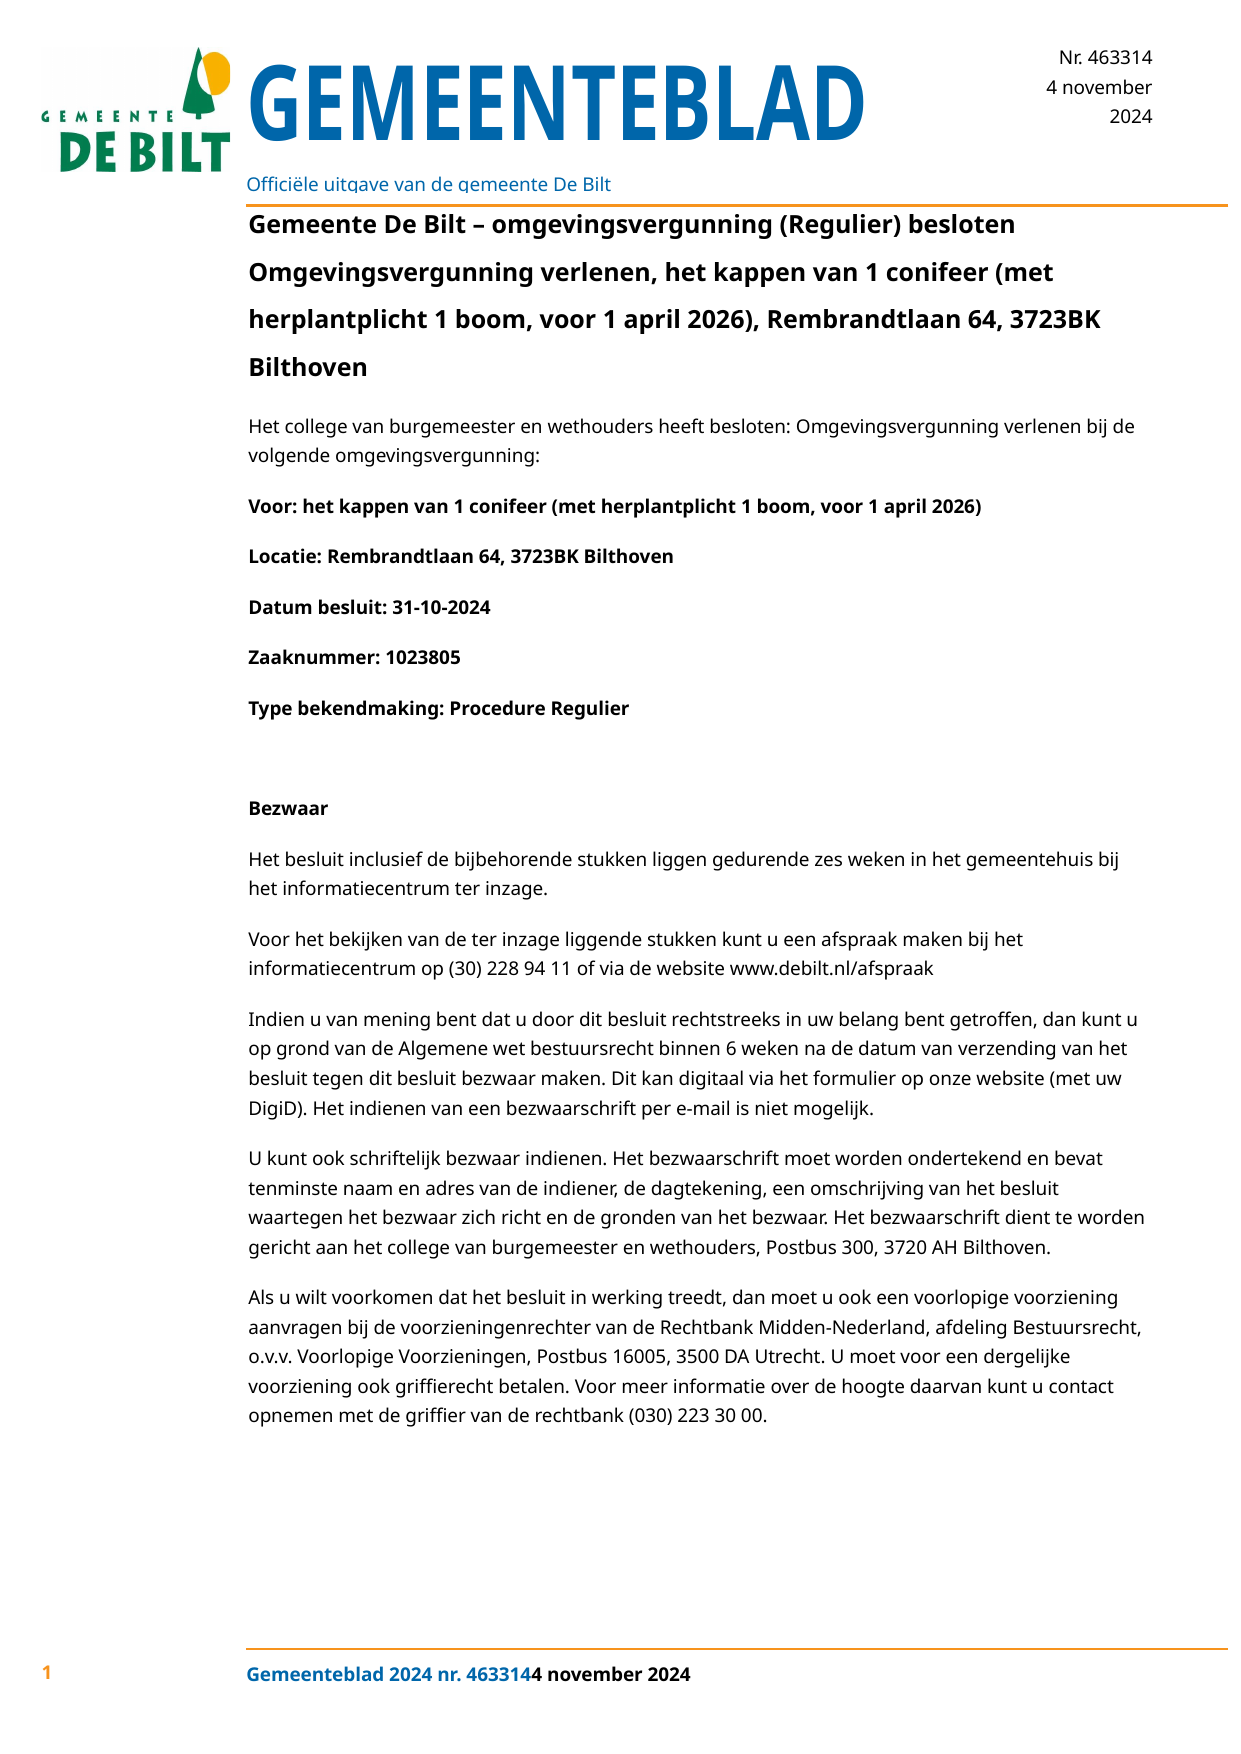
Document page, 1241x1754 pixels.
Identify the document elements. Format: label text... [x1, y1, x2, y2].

text Zaaknummer: 1023805 [248, 644, 1152, 670]
text U kunt ook schriftelijk bezwaar indienen. Het bezwaarschrift moet worden ondertekend en bevat tenminste naam en adres van de indiener, de dagtekening, een omschrijving van het besluit waartegen het bezwaar zich richt en de gronden van het bezwaar. Het bezwaarschrift dient te worden gericht aan het college van burgemeester en wethouders, Postbus 300, 3720 AH Bilthoven. [248, 1145, 1152, 1260]
text Type bekendmaking: Procedure Regulier [248, 695, 1152, 721]
text Locatie: Rembrandtlaan 64, 3723BK Bilthoven [248, 543, 1152, 569]
text Gemeente De Bilt – omgevingsvergunning (Regulier) besloten Omgevingsvergunning verlenen, het kappen van 1 conifeer (met herplantplicht 1 boom, voor 1 april 2026), Rembrandtlaan 64, 3723BK Bilthoven [248, 207, 1152, 384]
text Indien u van mening bent dat u door dit besluit rechtstreeks in uw belang bent getroffen, dan kunt u op grond van de Algemene wet bestuursrecht binnen 6 weken na de datum van verzending van het besluit tegen dit besluit bezwaar maken. Dit kan digitaal via het formulier op onze website (met uw DigiD). Het indienen van een bezwaarschrift per e-mail is niet mogelijk. [248, 1006, 1152, 1121]
text Als u wilt voorkomen dat het besluit in werking treedt, dan moet u ook een voorlopige voorziening aanvragen bij de voorzieningenrechter van de Rechtbank Midden-Nederland, afdeling Bestuursrecht, o.v.v. Voorlopige Voorzieningen, Postbus 16005, 3500 DA Utrecht. U moet voor een dergelijke voorziening ook griffierecht betalen. Voor meer informatie over de hoogte daarvan kunt u contact opnemen met de griffier van de rechtbank (030) 223 30 00. [248, 1284, 1152, 1428]
picture [41, 47, 231, 172]
text Het college van burgemeester en wethouders heeft besloten: Omgevingsvergunning verlenen bij de volgende omgevingsvergunning: [248, 413, 1152, 468]
text Het besluit inclusief de bijbehorende stukken liggen gedurende zes weken in het gemeentehuis bij het informatiecentrum ter inzage. [248, 846, 1152, 901]
text Voor: het kappen van 1 conifeer (met herplantplicht 1 boom, voor 1 april 2026) [248, 493, 1152, 519]
text Datum besluit: 31-10-2024 [248, 594, 1152, 620]
text Voor het bekijken van de ter inzage liggende stukken kunt u een afspraak maken bij het informatiecentrum op (30) 228 94 11 of via de website www.debilt.nl/afspraak [248, 926, 1152, 981]
text Bezwaar [248, 796, 1152, 821]
